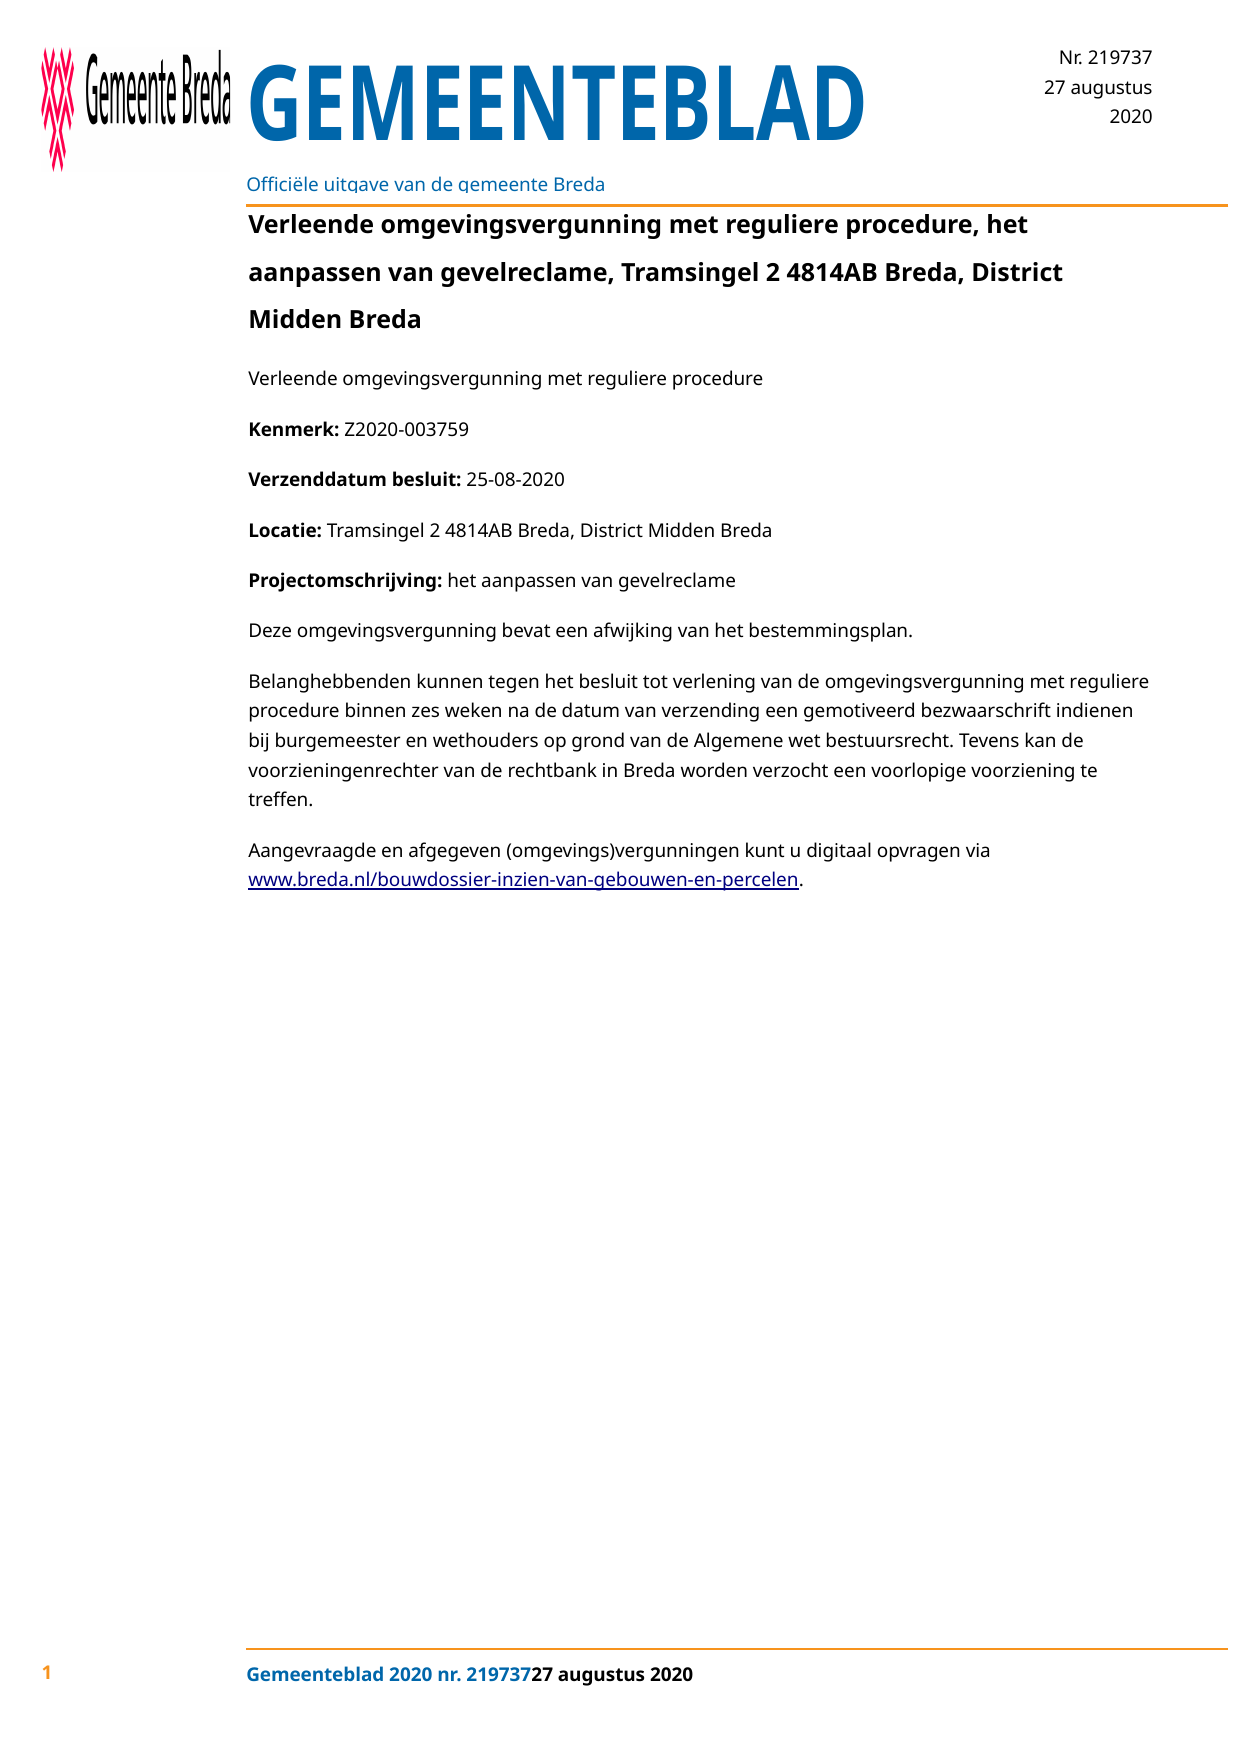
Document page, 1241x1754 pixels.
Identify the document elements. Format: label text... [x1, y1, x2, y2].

text Projectomschrijving: het aanpassen van gevelreclame [248, 567, 1152, 593]
text Verzenddatum besluit: 25-08-2020 [248, 466, 1152, 492]
text Belanghebbenden kunnen tegen het besluit tot verlening van de omgevingsvergunning met reguliere procedure binnen zes weken na de datum van verzending een gemotiveerd bezwaarschrift indienen bij burgemeester en wethouders op grond van de Algemene wet bestuursrecht. Tevens kan de voorzieningenrechter van de rechtbank in Breda worden verzocht een voorlopige voorziening te treffen. [248, 668, 1152, 812]
text Verleende omgevingsvergunning met reguliere procedure [248, 366, 1152, 391]
text Kenmerk: Z2020-003759 [248, 416, 1152, 442]
text Deze omgevingsvergunning bevat een afwijking van het bestemmingsplan. [248, 618, 1152, 643]
text Locatie: Tramsingel 2 4814AB Breda, District Midden Breda [248, 517, 1152, 542]
text Aangevraagde en afgegeven (omgevings)vergunningen kunt u digitaal opvragen via www.breda.nl/bouwdossier-inzien-van-gebouwen-en-percelen. [248, 837, 1152, 892]
text Verleende omgevingsvergunning met reguliere procedure, het aanpassen van gevelreclame, Tramsingel 2 4814AB Breda, District Midden Breda [248, 207, 1152, 336]
picture [41, 47, 231, 172]
